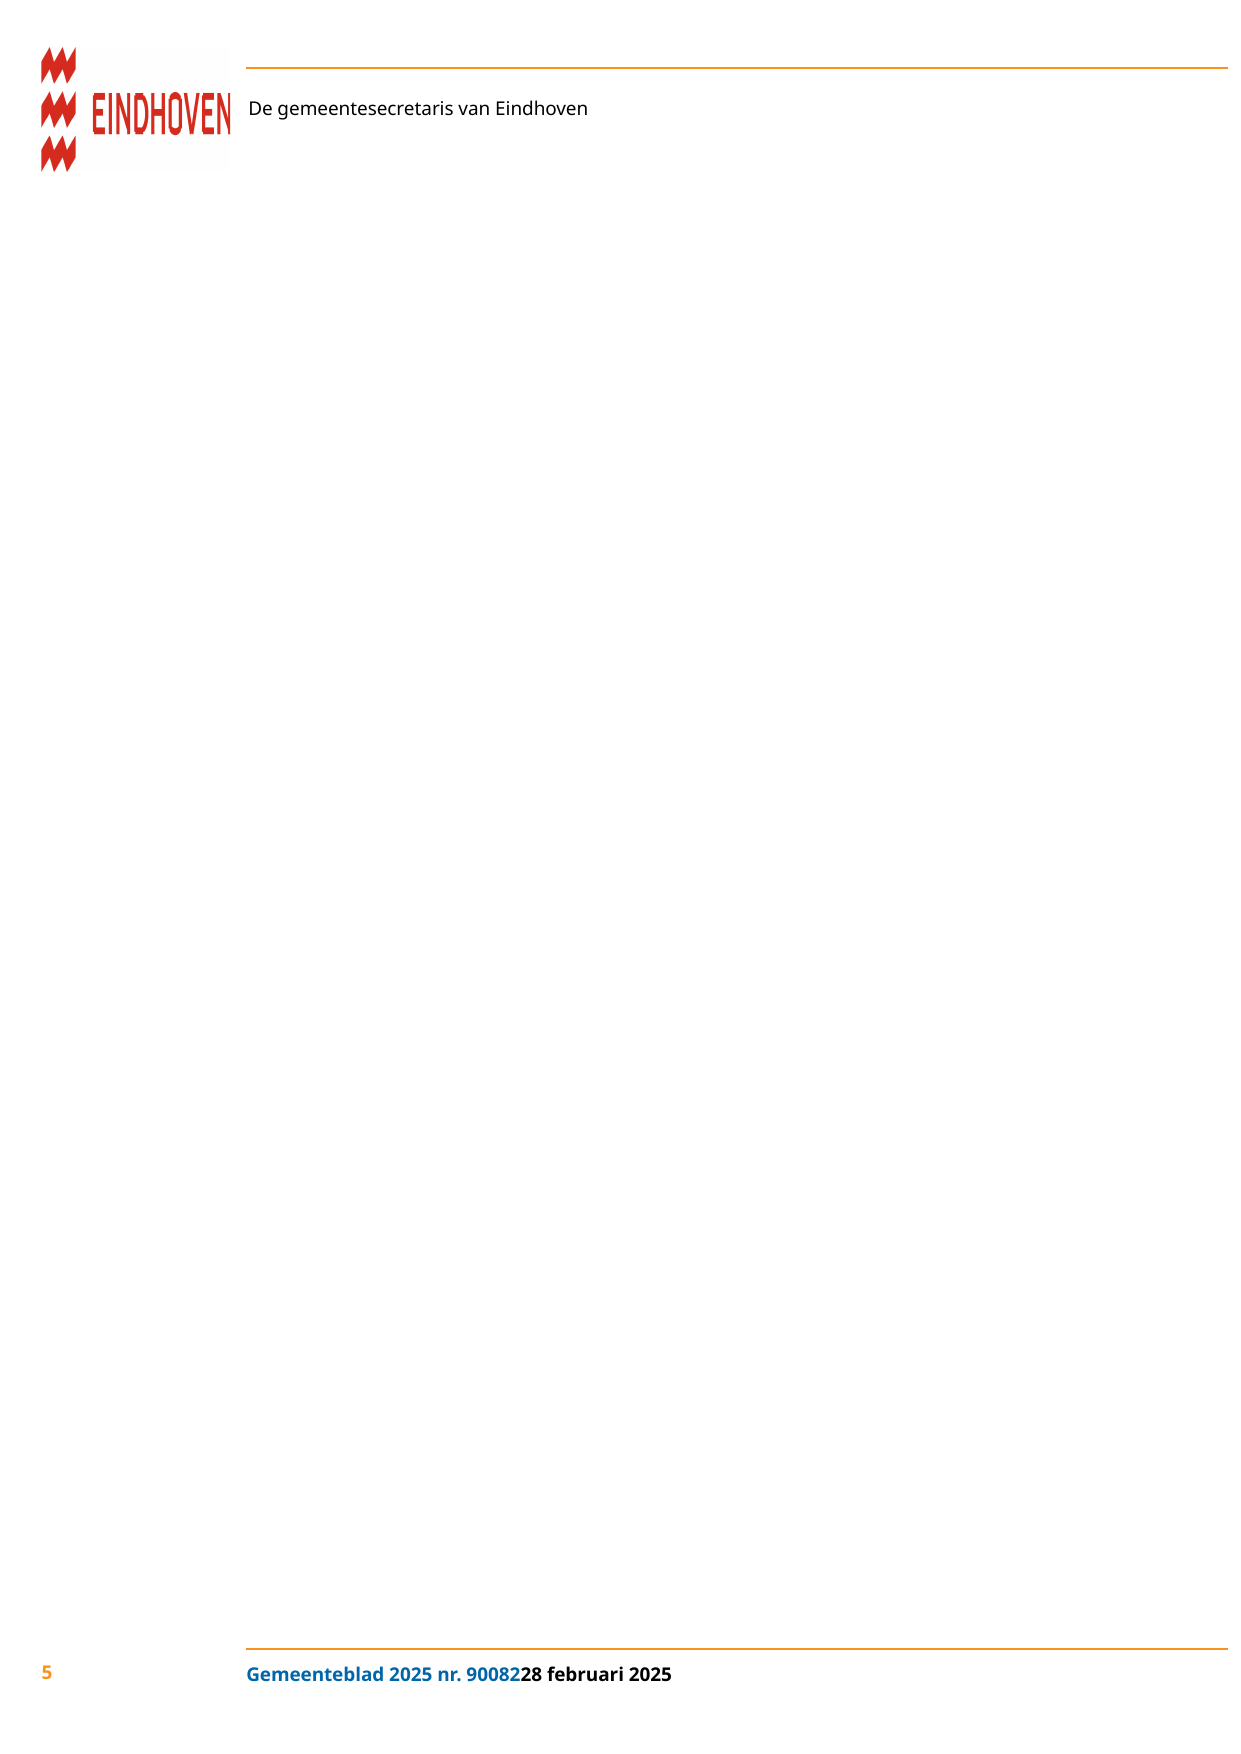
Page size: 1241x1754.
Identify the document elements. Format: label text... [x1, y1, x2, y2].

picture [41, 47, 231, 172]
text De gemeentesecretaris van Eindhoven [248, 95, 1152, 121]
